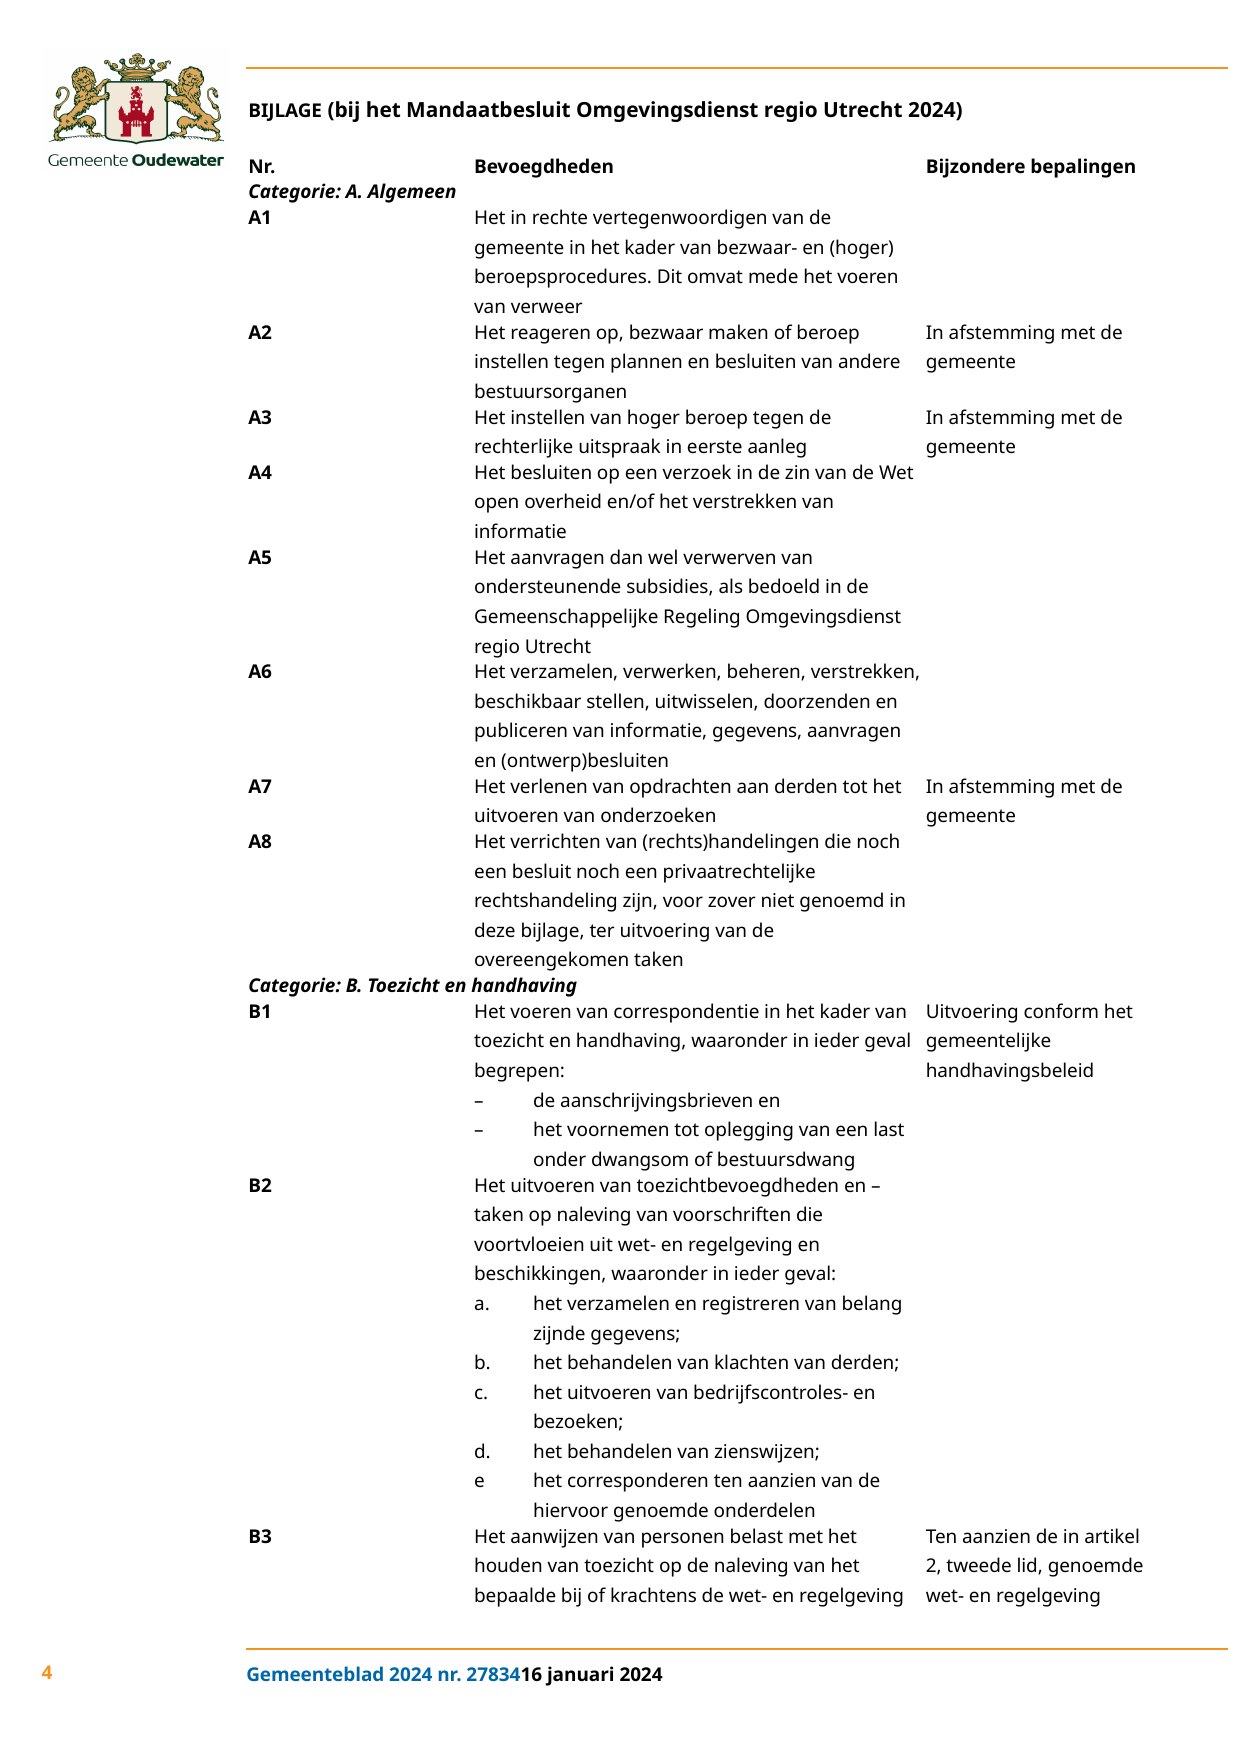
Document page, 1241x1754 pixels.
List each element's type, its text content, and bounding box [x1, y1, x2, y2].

table_cell Het verrichten van (rechts)handelingen die noch een besluit noch een privaatrechtelijke rechtshandeling zijn, voor zover niet genoemd in deze bijlage, ter uitvoering van de overeengekomen taken [474, 828, 926, 972]
table_cell Het aanwijzen van personen belast met het houden van toezicht op de naleving van het bepaalde bij of krachtens de wet- en regelgeving [474, 1523, 926, 1608]
table_cell Het voeren van correspondentie in het kader van toezicht en handhaving, waaronder in ieder geval begrepen: de aanschrijvingsbrieven en het voornemen tot oplegging van een last onder dwangsom of bestuursdwang [474, 998, 926, 1172]
table_header Bevoegdheden [474, 153, 926, 179]
table_cell Het besluiten op een verzoek in de zin van de Wet open overheid en/of het verstrekken van informatie [474, 459, 926, 544]
table_cell Het verzamelen, verwerken, beheren, verstrekken, beschikbaar stellen, uitwisselen, doorzenden en publiceren van informatie, gegevens, aanvragen en (ontwerp)besluiten [474, 659, 926, 773]
table_cell A7 [248, 773, 474, 828]
table_cell In afstemming met de gemeente [926, 404, 1152, 459]
table_cell Categorie: A. Algemeen [248, 179, 1152, 204]
table_cell In afstemming met de gemeente [926, 319, 1152, 404]
table_header Nr. [248, 153, 474, 179]
picture [41, 47, 231, 172]
table_cell A5 [248, 544, 474, 658]
table_cell Ten aanzien de in artikel 2, tweede lid, genoemde wet- en regelgeving [926, 1523, 1152, 1608]
table_cell [926, 659, 1152, 773]
table_cell B1 [248, 998, 474, 1172]
table_cell [926, 205, 1152, 319]
table_cell B3 [248, 1523, 474, 1608]
table_header Bijzondere bepalingen [926, 153, 1152, 179]
table_cell Het verlenen van opdrachten aan derden tot het uitvoeren van onderzoeken [474, 773, 926, 828]
table_cell [926, 544, 1152, 658]
table_cell Het aanvragen dan wel verwerven van ondersteunende subsidies, als bedoeld in de Gemeenschappelijke Regeling Omgevingsdienst regio Utrecht [474, 544, 926, 658]
text BIJLAGE (bij het Mandaatbesluit Omgevingsdienst regio Utrecht 2024) [248, 95, 1152, 123]
table_cell [926, 828, 1152, 972]
table_cell A3 [248, 404, 474, 459]
table_cell Categorie: B. Toezicht en handhaving [248, 973, 1152, 998]
table_cell Het in rechte vertegenwoordigen van de gemeente in het kader van bezwaar- en (hoger) beroepsprocedures. Dit omvat mede het voeren van verweer [474, 205, 926, 319]
table_cell [926, 459, 1152, 544]
table_cell Uitvoering conform het gemeentelijke handhavingsbeleid [926, 998, 1152, 1172]
table_cell A4 [248, 459, 474, 544]
table_cell Het uitvoeren van toezichtbevoegdheden en –taken op naleving van voorschriften die voortvloeien uit wet- en regelgeving en beschikkingen, waaronder in ieder geval: het verzamelen en registreren van belang zijnde gegevens; het behandelen van klachten van derden; het uitvoeren van bedrijfscontroles- en bezoeken; het behandelen van zienswijzen; het corresponderen ten aanzien van de hiervoor genoemde onderdelen [474, 1172, 926, 1523]
table_cell A2 [248, 319, 474, 404]
table_cell A8 [248, 828, 474, 972]
table_cell [926, 1172, 1152, 1523]
table_cell A6 [248, 659, 474, 773]
table_cell Het instellen van hoger beroep tegen de rechterlijke uitspraak in eerste aanleg [474, 404, 926, 459]
table_cell B2 [248, 1172, 474, 1523]
table_cell In afstemming met de gemeente [926, 773, 1152, 828]
table_cell Het reageren op, bezwaar maken of beroep instellen tegen plannen en besluiten van andere bestuursorganen [474, 319, 926, 404]
table_cell A1 [248, 205, 474, 319]
